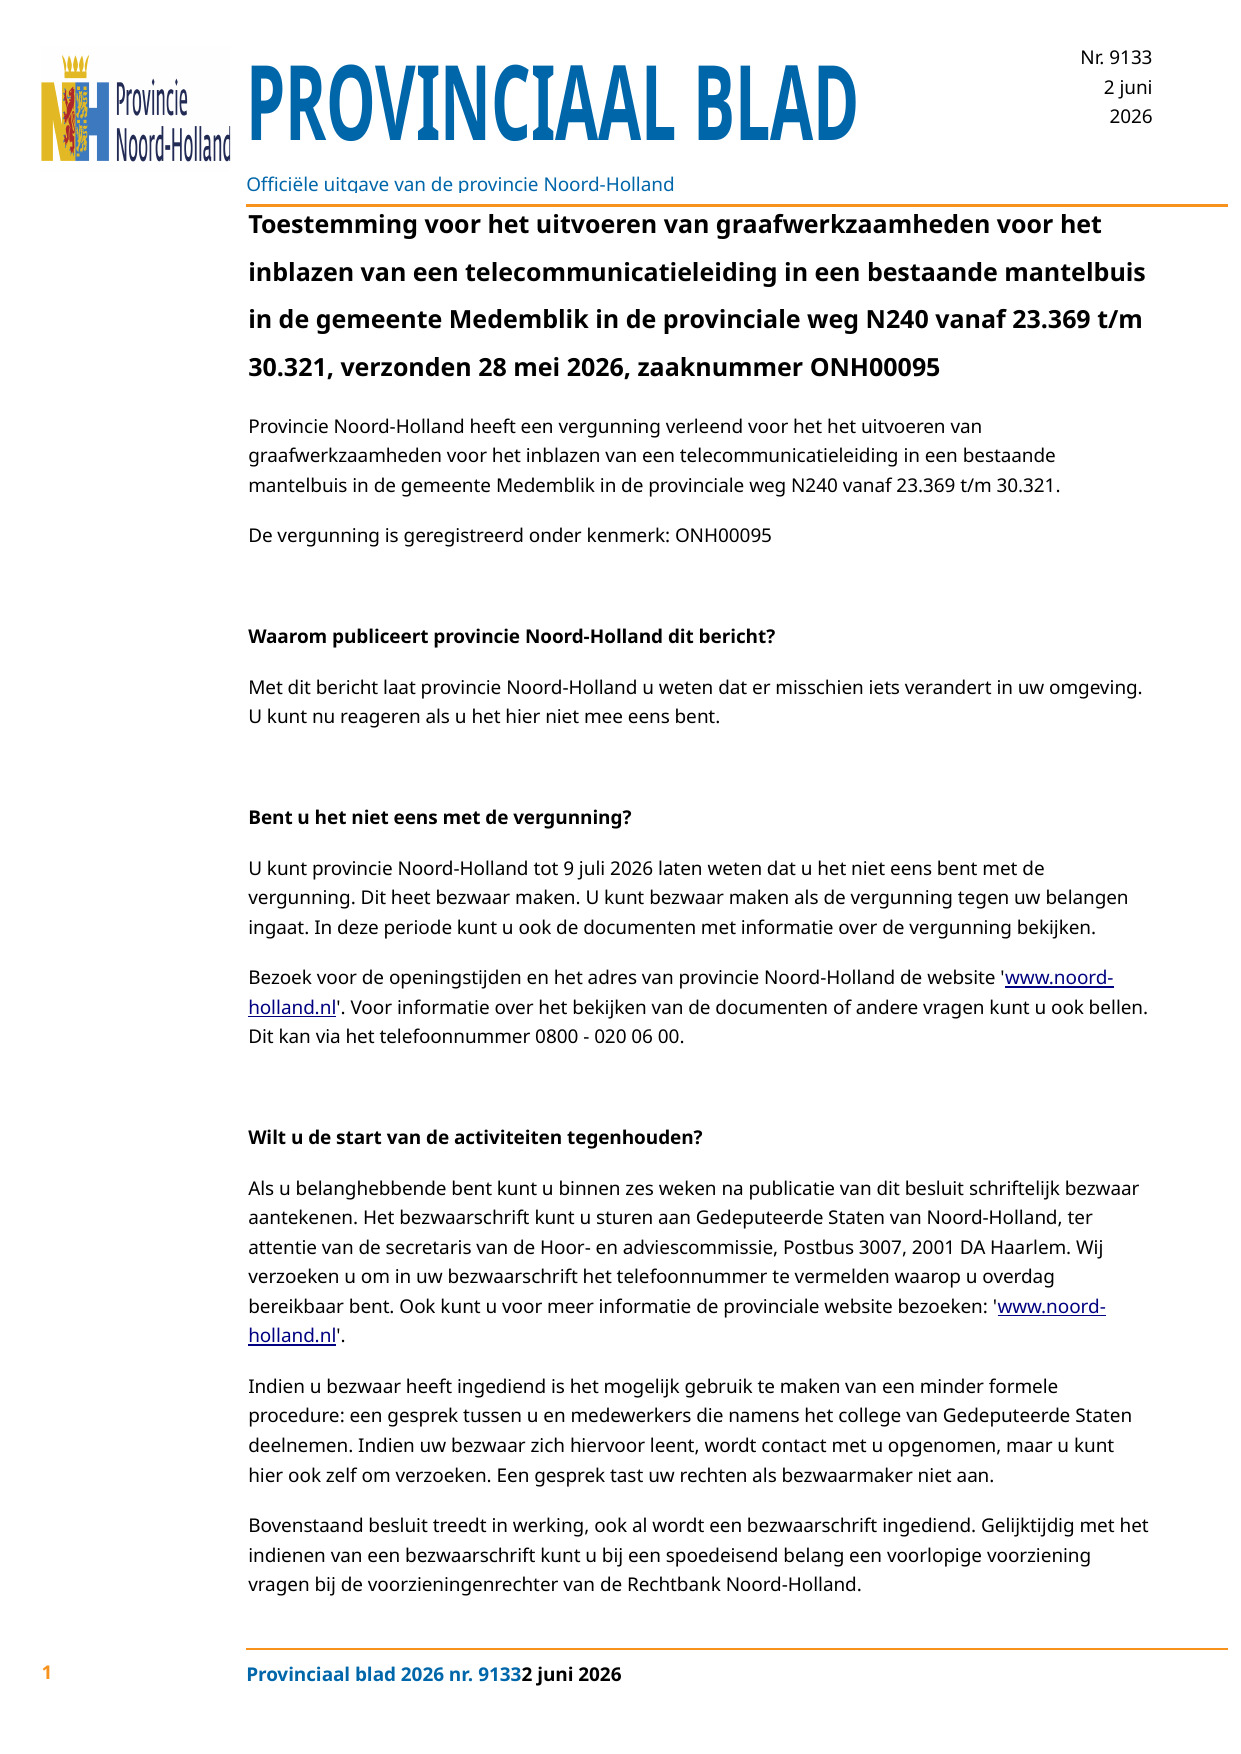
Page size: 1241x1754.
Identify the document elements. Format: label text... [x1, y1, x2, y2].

text Als u belanghebbende bent kunt u binnen zes weken na publicatie van dit besluit schriftelijk bezwaar aantekenen. Het bezwaarschrift kunt u sturen aan Gedeputeerde Staten van Noord-Holland, ter attentie van de secretaris van de Hoor- en adviescommissie, Postbus 3007, 2001 DA Haarlem. Wij verzoeken u om in uw bezwaarschrift het telefoonnummer te vermelden waarop u overdag bereikbaar bent. Ook kunt u voor meer informatie de provinciale website bezoeken: 'www.noord-holland.nl'. [248, 1175, 1152, 1348]
text Met dit bericht laat provincie Noord-Holland u weten dat er misschien iets verandert in uw omgeving. U kunt nu reageren als u het hier niet mee eens bent. [248, 674, 1152, 729]
picture [41, 47, 231, 172]
text Waarom publiceert provincie Noord-Holland dit bericht? [248, 623, 1152, 649]
text Toestemming voor het uitvoeren van graafwerkzaamheden voor het inblazen van een telecommunicatieleiding in een bestaande mantelbuis in de gemeente Medemblik in de provinciale weg N240 vanaf 23.369 t/m 30.321, verzonden 28 mei 2026, zaaknummer ONH00095 [248, 207, 1152, 384]
text Bovenstaand besluit treedt in werking, ook al wordt een bezwaarschrift ingediend. Gelijktijdig met het indienen van een bezwaarschrift kunt u bij een spoedeisend belang een voorlopige voorziening vragen bij de voorzieningenrechter van de Rechtbank Noord-Holland. [248, 1512, 1152, 1597]
text U kunt provincie Noord-Holland tot 9 juli 2026 laten weten dat u het niet eens bent met de vergunning. Dit heet bezwaar maken. U kunt bezwaar maken als de vergunning tegen uw belangen ingaat. In deze periode kunt u ook de documenten met informatie over de vergunning bekijken. [248, 855, 1152, 940]
text Bent u het niet eens met de vergunning? [248, 804, 1152, 830]
text Wilt u de start van de activiteiten tegenhouden? [248, 1124, 1152, 1150]
text Provincie Noord-Holland heeft een vergunning verleend voor het het uitvoeren van graafwerkzaamheden voor het inblazen van een telecommunicatieleiding in een bestaande mantelbuis in de gemeente Medemblik in de provinciale weg N240 vanaf 23.369 t/m 30.321. [248, 413, 1152, 498]
text De vergunning is geregistreerd onder kenmerk: ONH00095 [248, 523, 1152, 548]
text Indien u bezwaar heeft ingediend is het mogelijk gebruik te maken van een minder formele procedure: een gesprek tussen u en medewerkers die namens het college van Gedeputeerde Staten deelnemen. Indien uw bezwaar zich hiervoor leent, wordt contact met u opgenomen, maar u kunt hier ook zelf om verzoeken. Een gesprek tast uw rechten als bezwaarmaker niet aan. [248, 1373, 1152, 1488]
text Bezoek voor de openingstijden en het adres van provincie Noord-Holland de website 'www.noord-holland.nl'. Voor informatie over het bekijken van de documenten of andere vragen kunt u ook bellen. Dit kan via het telefoonnummer 0800 - 020 06 00. [248, 964, 1152, 1049]
